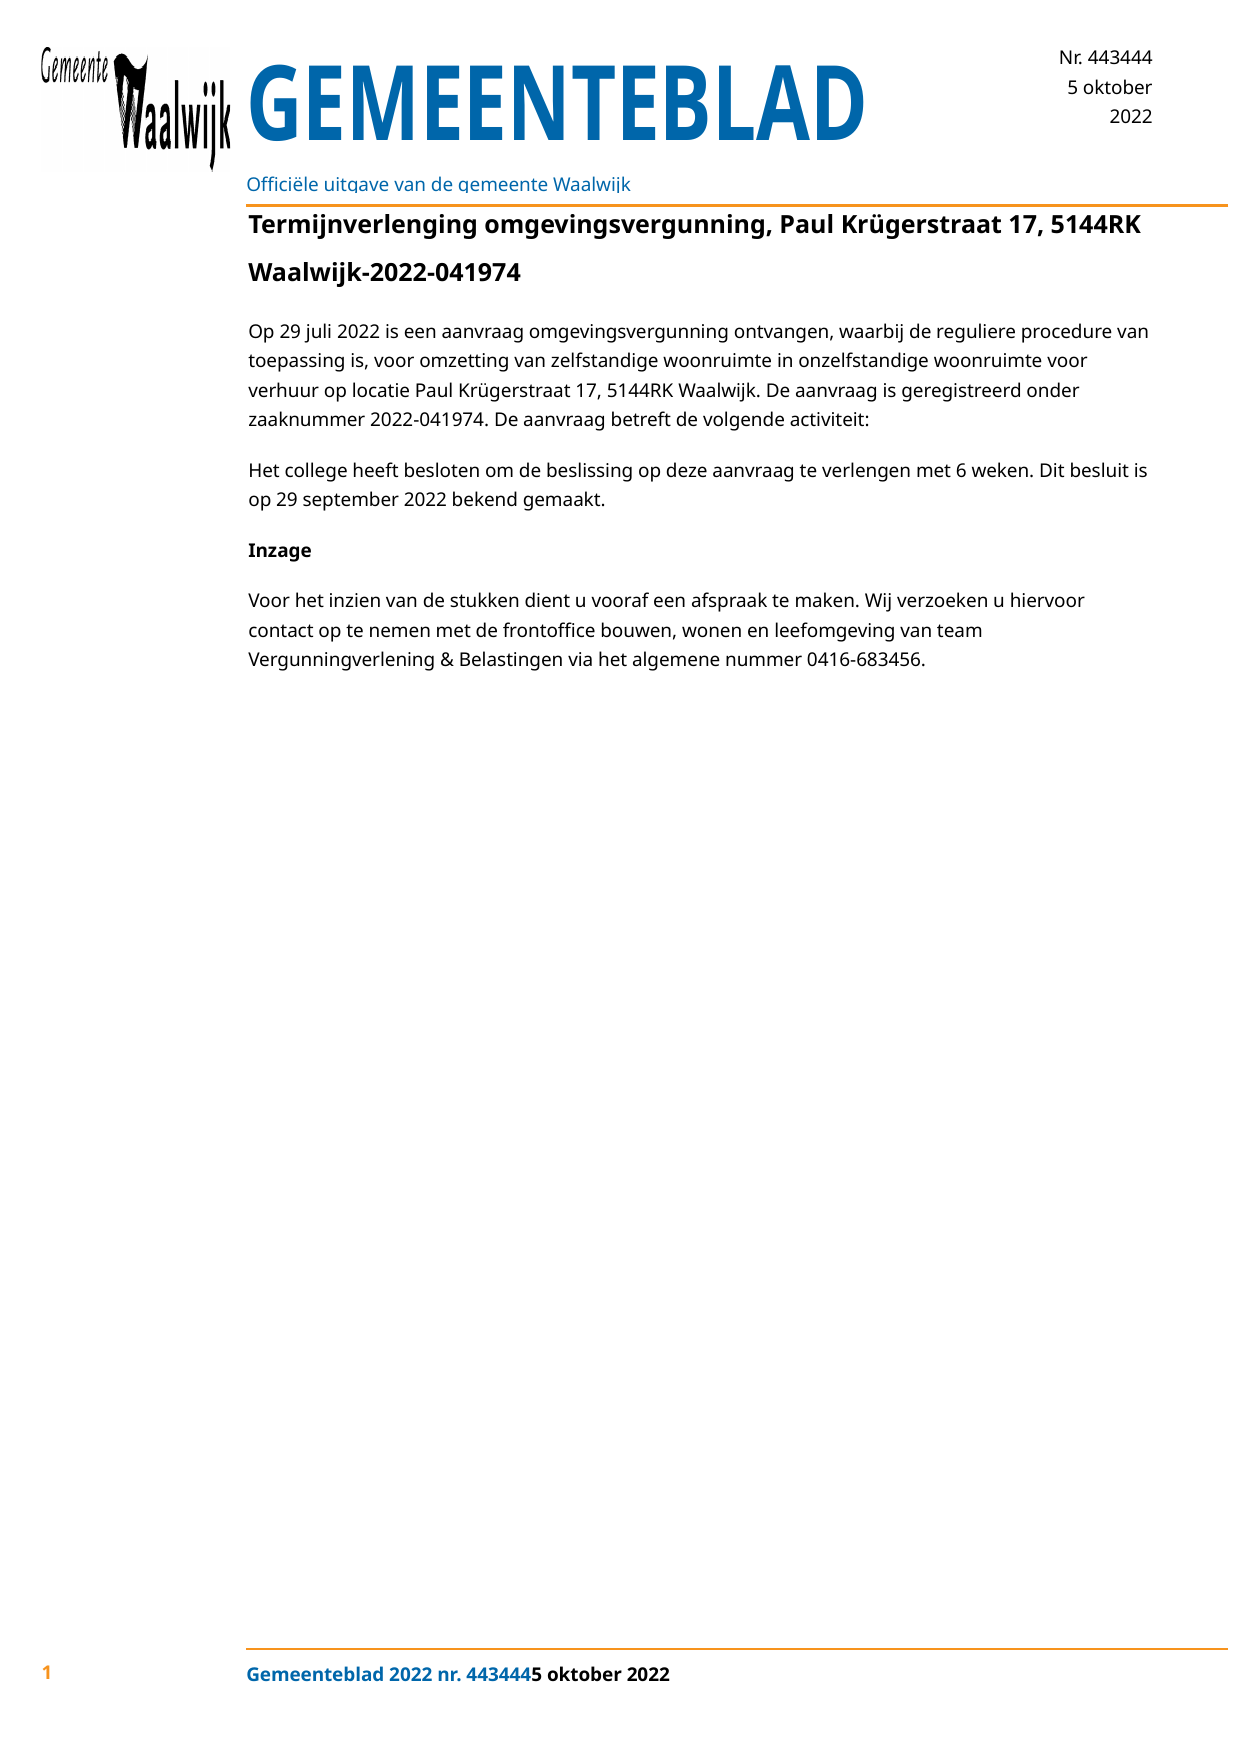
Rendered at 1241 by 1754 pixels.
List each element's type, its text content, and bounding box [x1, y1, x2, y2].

picture [41, 47, 231, 172]
text Het college heeft besloten om de beslissing op deze aanvraag te verlengen met 6 weken. Dit besluit is op 29 september 2022 bekend gemaakt. [248, 457, 1152, 512]
text Op 29 juli 2022 is een aanvraag omgevingsvergunning ontvangen, waarbij de reguliere procedure van toepassing is, voor omzetting van zelfstandige woonruimte in onzelfstandige woonruimte voor verhuur op locatie Paul Krügerstraat 17, 5144RK Waalwijk. De aanvraag is geregistreerd onder zaaknummer 2022-041974. De aanvraag betreft de volgende activiteit: [248, 318, 1152, 432]
text Termijnverlenging omgevingsvergunning, Paul Krügerstraat 17, 5144RK Waalwijk-2022-041974 [248, 207, 1152, 288]
text Voor het inzien van de stukken dient u vooraf een afspraak te maken. Wij verzoeken u hiervoor contact op te nemen met de frontoffice bouwen, wonen en leefomgeving van team Vergunningverlening & Belastingen via het algemene nummer 0416-683456. [248, 587, 1152, 672]
text Inzage [248, 537, 1152, 563]
